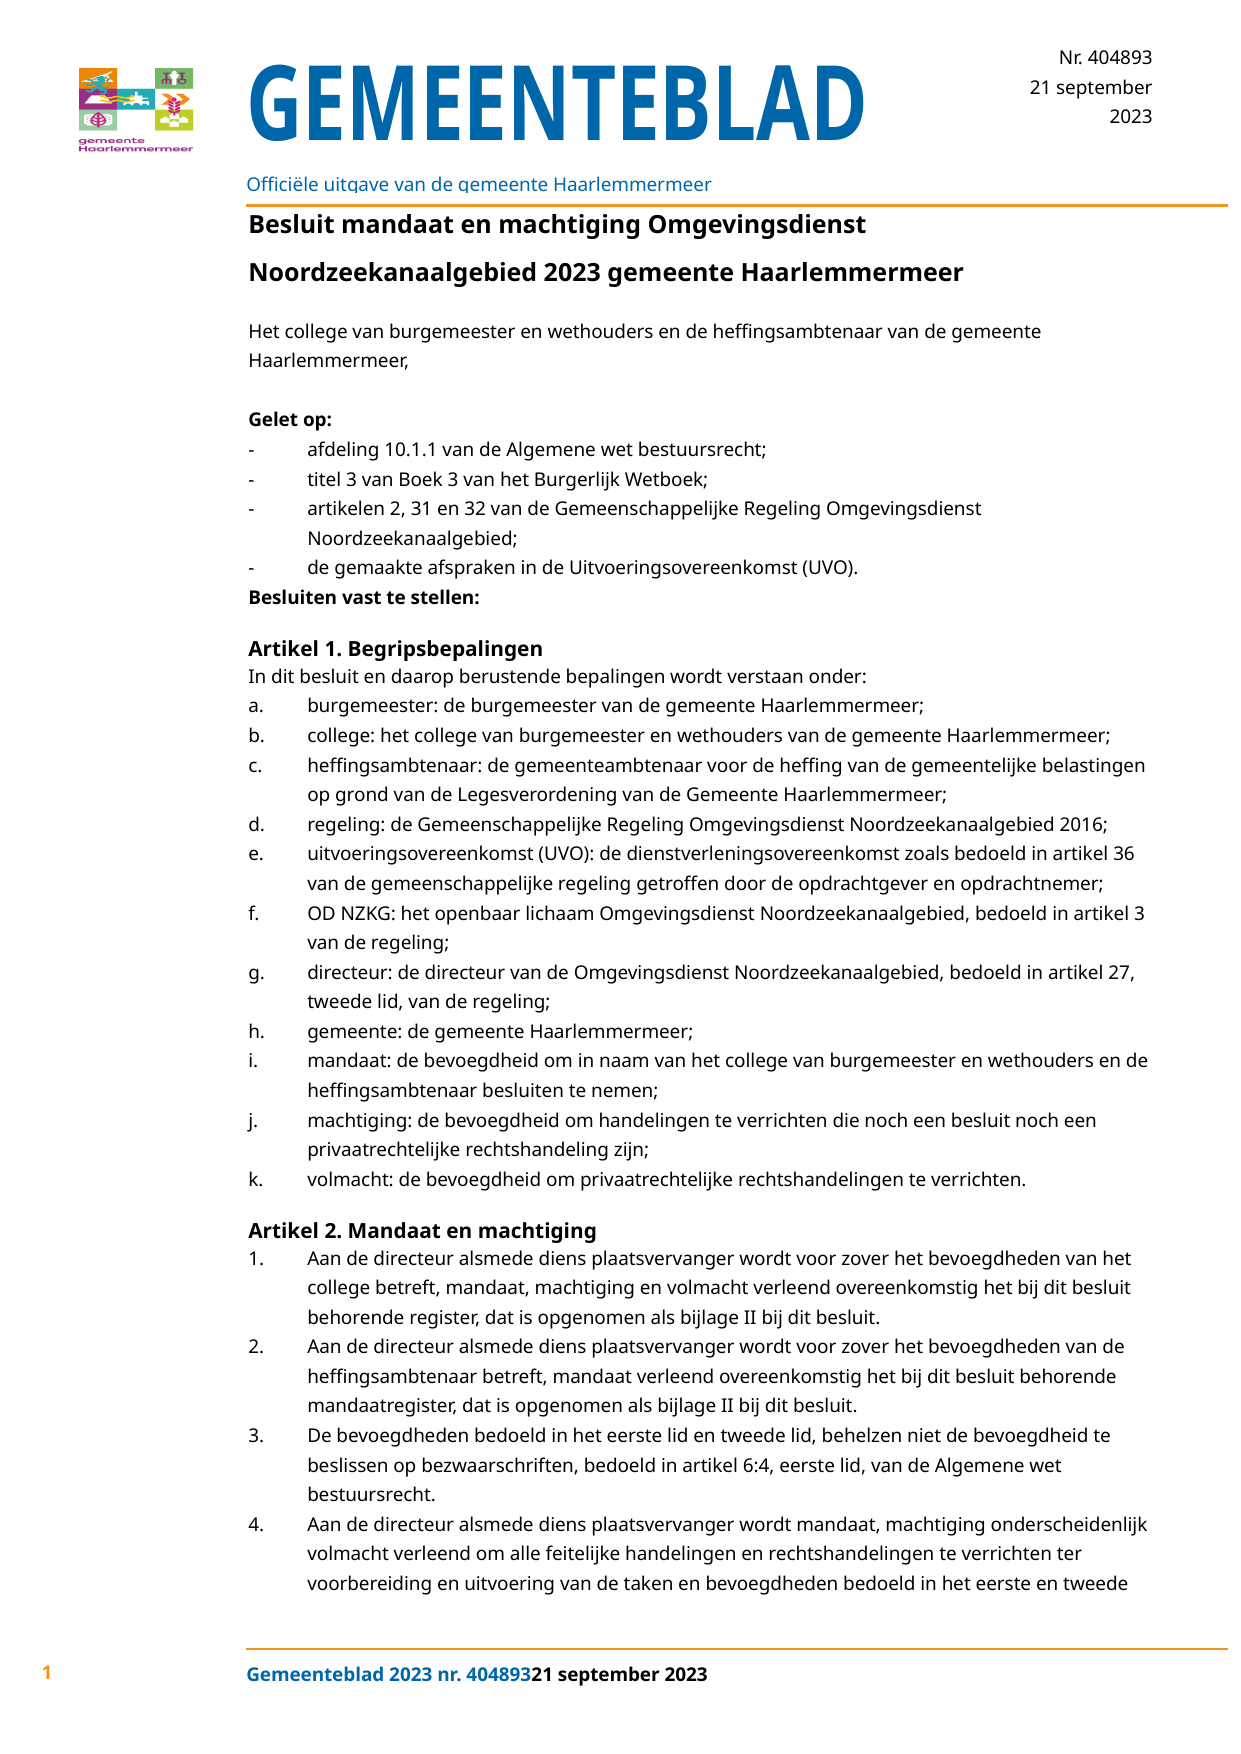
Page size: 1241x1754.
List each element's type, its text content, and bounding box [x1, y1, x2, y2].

text Artikel 1. Begripsbepalingen [248, 634, 1152, 663]
list Aan de directeur alsmede diens plaatsvervanger wordt voor zover het bevoegdheden van het college betreft, mandaat, machtiging en volmacht verleend overeenkomstig het bij dit besluit behorende register, dat is opgenomen als bijlage II bij dit besluit. [248, 1245, 1152, 1330]
list Aan de directeur alsmede diens plaatsvervanger wordt voor zover het bevoegdheden van de heffingsambtenaar betreft, mandaat verleend overeenkomstig het bij dit besluit behorende mandaatregister, dat is opgenomen als bijlage II bij dit besluit. [248, 1333, 1152, 1418]
list artikelen 2, 31 en 32 van de Gemeenschappelijke Regeling Omgevingsdienst Noordzeekanaalgebied; [248, 495, 1152, 551]
list titel 3 van Boek 3 van het Burgerlijk Wetboek; [248, 466, 1152, 492]
picture [41, 47, 231, 172]
list de gemaakte afspraken in de Uitvoeringsovereenkomst (UVO). [248, 554, 1152, 580]
list gemeente: de gemeente Haarlemmermeer; [248, 1018, 1152, 1044]
text In dit besluit en daarop berustende bepalingen wordt verstaan onder: [248, 663, 1152, 689]
text Besluit mandaat en machtiging Omgevingsdienst Noordzeekanaalgebied 2023 gemeente Haarlemmermeer [248, 207, 1152, 288]
list OD NZKG: het openbaar lichaam Omgevingsdienst Noordzeekanaalgebied, bedoeld in artikel 3 van de regeling; [248, 900, 1152, 955]
list heffingsambtenaar: de gemeenteambtenaar voor de heffing van de gemeentelijke belastingen op grond van de Legesverordening van de Gemeente Haarlemmermeer; [248, 752, 1152, 807]
text Besluiten vast te stellen: [248, 584, 1152, 610]
list college: het college van burgemeester en wethouders van de gemeente Haarlemmermeer; [248, 722, 1152, 748]
text Het college van burgemeester en wethouders en de heffingsambtenaar van de gemeente Haarlemmermeer, [248, 318, 1152, 373]
list directeur: de directeur van de Omgevingsdienst Noordzeekanaalgebied, bedoeld in artikel 27, tweede lid, van de regeling; [248, 959, 1152, 1014]
list machtiging: de bevoegdheid om handelingen te verrichten die noch een besluit noch een privaatrechtelijke rechtshandeling zijn; [248, 1107, 1152, 1162]
list volmacht: de bevoegdheid om privaatrechtelijke rechtshandelingen te verrichten. [248, 1166, 1152, 1192]
list De bevoegdheden bedoeld in het eerste lid en tweede lid, behelzen niet de bevoegdheid te beslissen op bezwaarschriften, bedoeld in artikel 6:4, eerste lid, van de Algemene wet bestuursrecht. [248, 1422, 1152, 1507]
list burgemeester: de burgemeester van de gemeente Haarlemmermeer; [248, 693, 1152, 718]
text Artikel 2. Mandaat en machtiging [248, 1216, 1152, 1245]
list mandaat: de bevoegdheid om in naam van het college van burgemeester en wethouders en de heffingsambtenaar besluiten te nemen; [248, 1048, 1152, 1103]
list Aan de directeur alsmede diens plaatsvervanger wordt mandaat, machtiging onderscheidenlijk volmacht verleend om alle feitelijke handelingen en rechtshandelingen te verrichten ter voorbereiding en uitvoering van de taken en bevoegdheden bedoeld in het eerste en tweede [248, 1511, 1152, 1596]
list uitvoeringsovereenkomst (UVO): de dienstverleningsovereenkomst zoals bedoeld in artikel 36 van de gemeenschappelijke regeling getroffen door de opdrachtgever en opdrachtnemer; [248, 841, 1152, 896]
list afdeling 10.1.1 van de Algemene wet bestuursrecht; [248, 436, 1152, 462]
text Gelet op: [248, 407, 1152, 432]
list regeling: de Gemeenschappelijke Regeling Omgevingsdienst Noordzeekanaalgebied 2016; [248, 811, 1152, 837]
